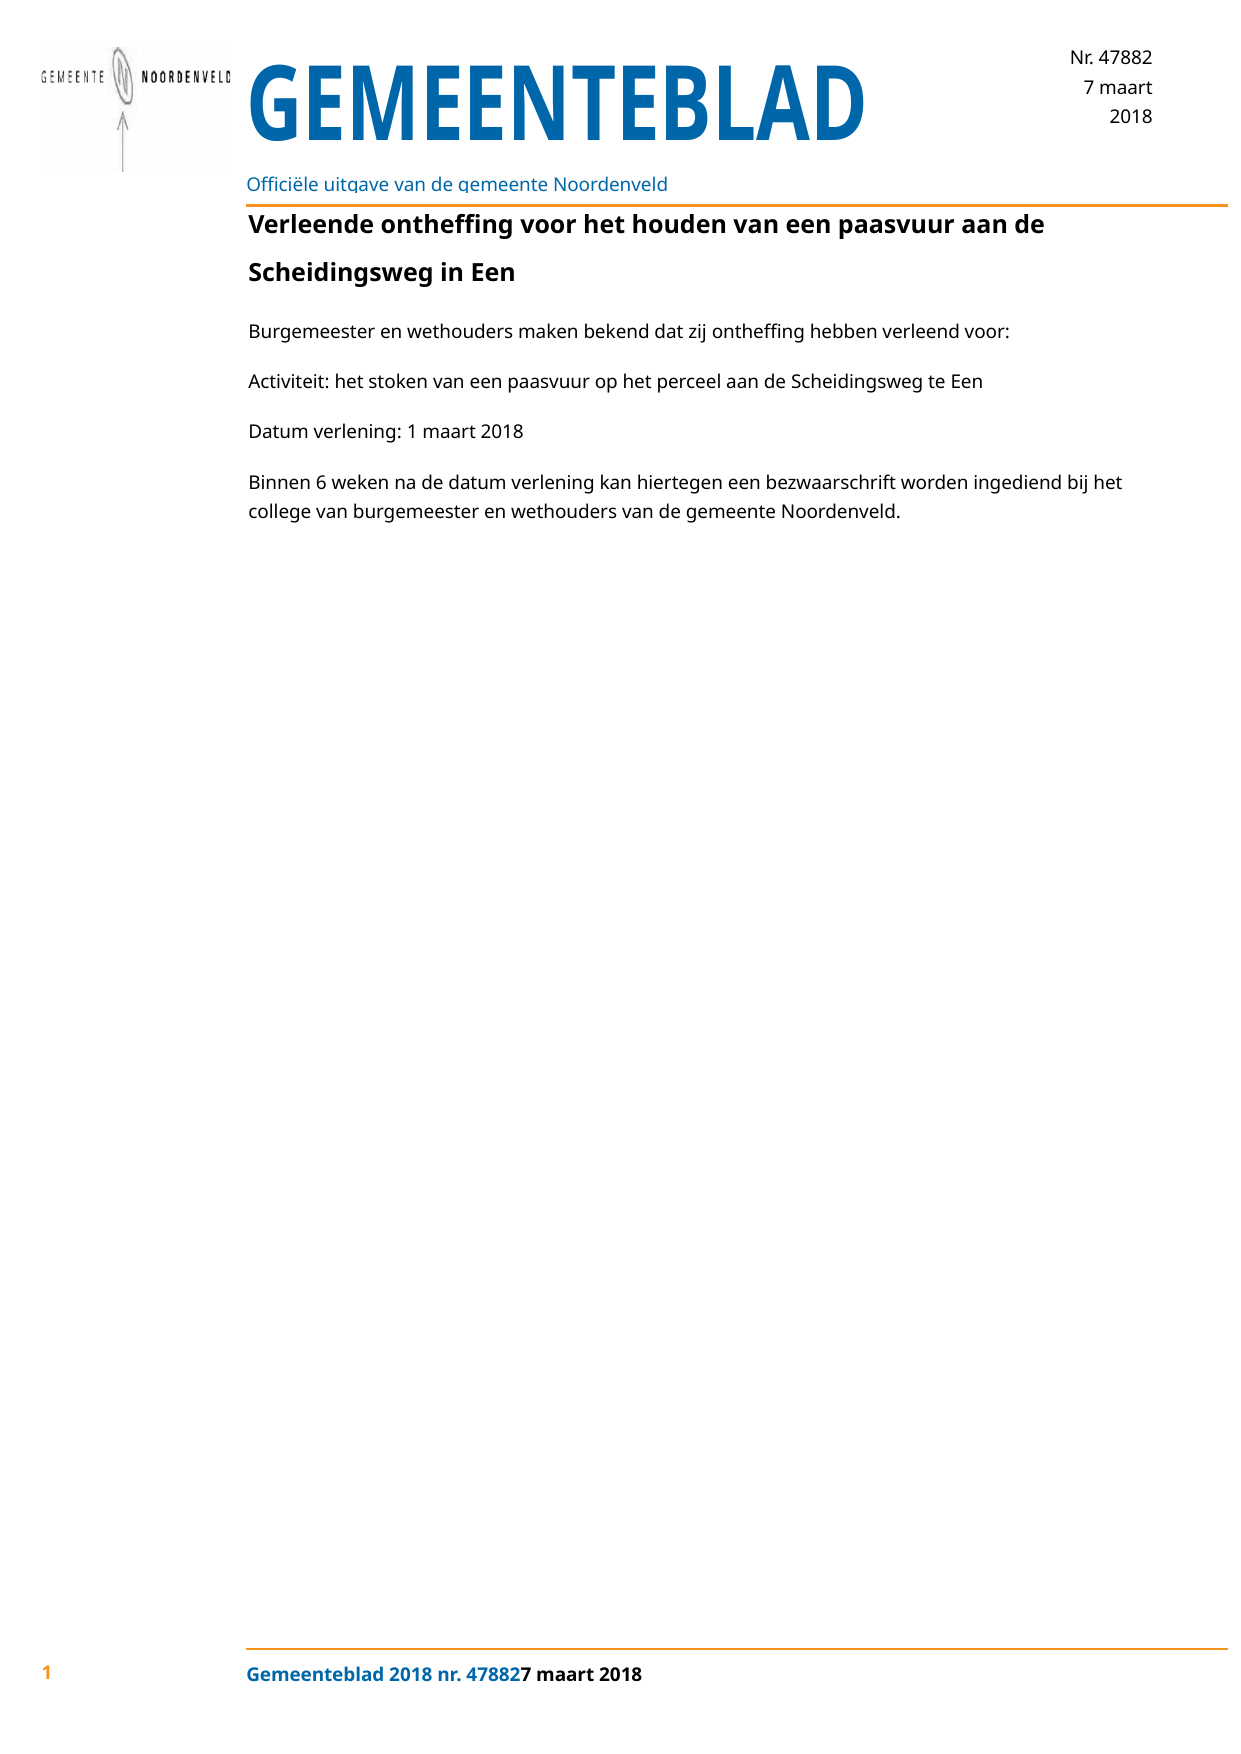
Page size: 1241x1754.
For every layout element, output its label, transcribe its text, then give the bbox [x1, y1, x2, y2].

text Datum verlening: 1 maart 2018 [248, 419, 1152, 444]
text Verleende ontheffing voor het houden van een paasvuur aan de Scheidingsweg in Een [248, 207, 1152, 288]
text Burgemeester en wethouders maken bekend dat zij ontheffing hebben verleend voor: [248, 318, 1152, 344]
text Binnen 6 weken na de datum verlening kan hiertegen een bezwaarschrift worden ingediend bij het college van burgemeester en wethouders van de gemeente Noordenveld. [248, 469, 1152, 524]
text Activiteit: het stoken van een paasvuur op het perceel aan de Scheidingsweg te Een [248, 368, 1152, 394]
picture [41, 47, 231, 172]
